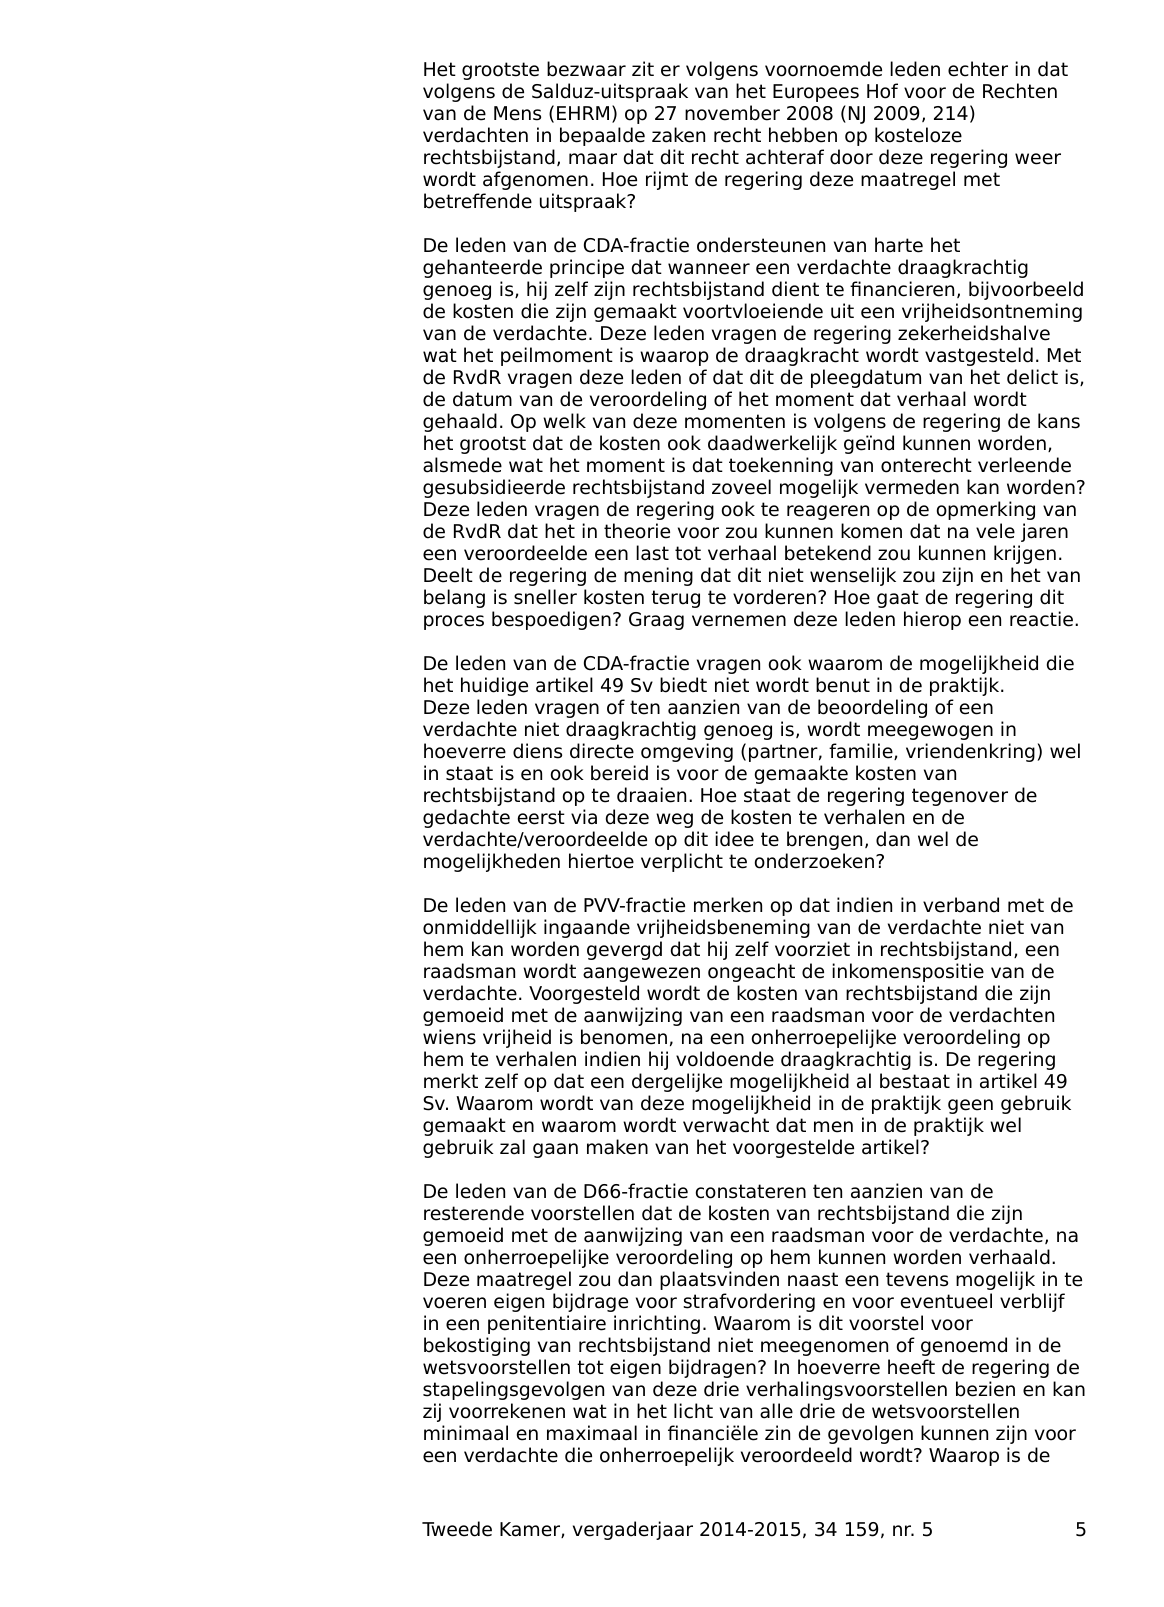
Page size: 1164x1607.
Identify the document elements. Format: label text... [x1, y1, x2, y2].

text Deze leden vragen of ten aanzien van de beoordeling of een verdachte niet draagkrachtig genoeg is, wordt meegewogen in hoeverre diens directe omgeving (partner, familie, vriendenkring) wel in staat is en ook bereid is voor de gemaakte kosten van rechtsbijstand op te draaien. Hoe staat de regering tegenover de gedachte eerst via deze weg de kosten te verhalen en de verdachte/veroordeelde op dit idee te brengen, dan wel de mogelijkheden hiertoe verplicht te onderzoeken? [422, 697, 1087, 873]
text Het grootste bezwaar zit er volgens voornoemde leden echter in dat volgens de Salduz-uitspraak van het Europees Hof voor de Rechten van de Mens (EHRM) op 27 november 2008 (NJ 2009, 214) verdachten in bepaalde zaken recht hebben op kosteloze rechtsbijstand, maar dat dit recht achteraf door deze regering weer wordt afgenomen. Hoe rijmt de regering deze maatregel met betreffende uitspraak? [422, 59, 1087, 213]
text De leden van de D66-fractie constateren ten aanzien van de resterende voorstellen dat de kosten van rechtsbijstand die zijn gemoeid met de aanwijzing van een raadsman voor de verdachte, na een onherroepelijke veroordeling op hem kunnen worden verhaald. Deze maatregel zou dan plaatsvinden naast een tevens mogelijk in te voeren eigen bijdrage voor strafvordering en voor eventueel verblijf in een penitentiaire inrichting. Waarom is dit voorstel voor bekostiging van rechtsbijstand niet meegenomen of genoemd in de wetsvoorstellen tot eigen bijdragen? In hoeverre heeft de regering de stapelingsgevolgen van deze drie verhalingsvoorstellen bezien en kan zij voorrekenen wat in het licht van alle drie de wetsvoorstellen minimaal en maximaal in financiële zin de gevolgen kunnen zijn voor een verdachte die onherroepelijk veroordeeld wordt? Waarop is de [422, 1181, 1087, 1467]
text De leden van de PVV-fractie merken op dat indien in verband met de onmiddellijk ingaande vrijheidsbeneming van de verdachte niet van hem kan worden gevergd dat hij zelf voorziet in rechtsbijstand, een raadsman wordt aangewezen ongeacht de inkomenspositie van de verdachte. Voorgesteld wordt de kosten van rechtsbijstand die zijn gemoeid met de aanwijzing van een raadsman voor de verdachten wiens vrijheid is benomen, na een onherroepelijke veroordeling op hem te verhalen indien hij voldoende draagkrachtig is. De regering merkt zelf op dat een dergelijke mogelijkheid al bestaat in artikel 49 Sv. Waarom wordt van deze mogelijkheid in de praktijk geen gebruik gemaakt en waarom wordt verwacht dat men in de praktijk wel gebruik zal gaan maken van het voorgestelde artikel? [422, 895, 1087, 1159]
text De leden van de CDA-fractie ondersteunen van harte het gehanteerde principe dat wanneer een verdachte draagkrachtig genoeg is, hij zelf zijn rechtsbijstand dient te financieren, bijvoorbeeld de kosten die zijn gemaakt voortvloeiende uit een vrijheidsontneming van de verdachte. Deze leden vragen de regering zekerheidshalve wat het peilmoment is waarop de draagkracht wordt vastgesteld. Met de RvdR vragen deze leden of dat dit de pleegdatum van het delict is, de datum van de veroordeling of het moment dat verhaal wordt gehaald. Op welk van deze momenten is volgens de regering de kans het grootst dat de kosten ook daadwerkelijk geïnd kunnen worden, alsmede wat het moment is dat toekenning van onterecht verleende gesubsidieerde rechtsbijstand zoveel mogelijk vermeden kan worden? Deze leden vragen de regering ook te reageren op de opmerking van de RvdR dat het in theorie voor zou kunnen komen dat na vele jaren een veroordeelde een last tot verhaal betekend zou kunnen krijgen. Deelt de regering de mening dat dit niet wenselijk zou zijn en het van belang is sneller kosten terug te vorderen? Hoe gaat de regering dit proces bespoedigen? Graag vernemen deze leden hierop een reactie. [422, 235, 1087, 631]
text De leden van de CDA-fractie vragen ook waarom de mogelijkheid die het huidige artikel 49 Sv biedt niet wordt benut in de praktijk. [422, 653, 1087, 697]
